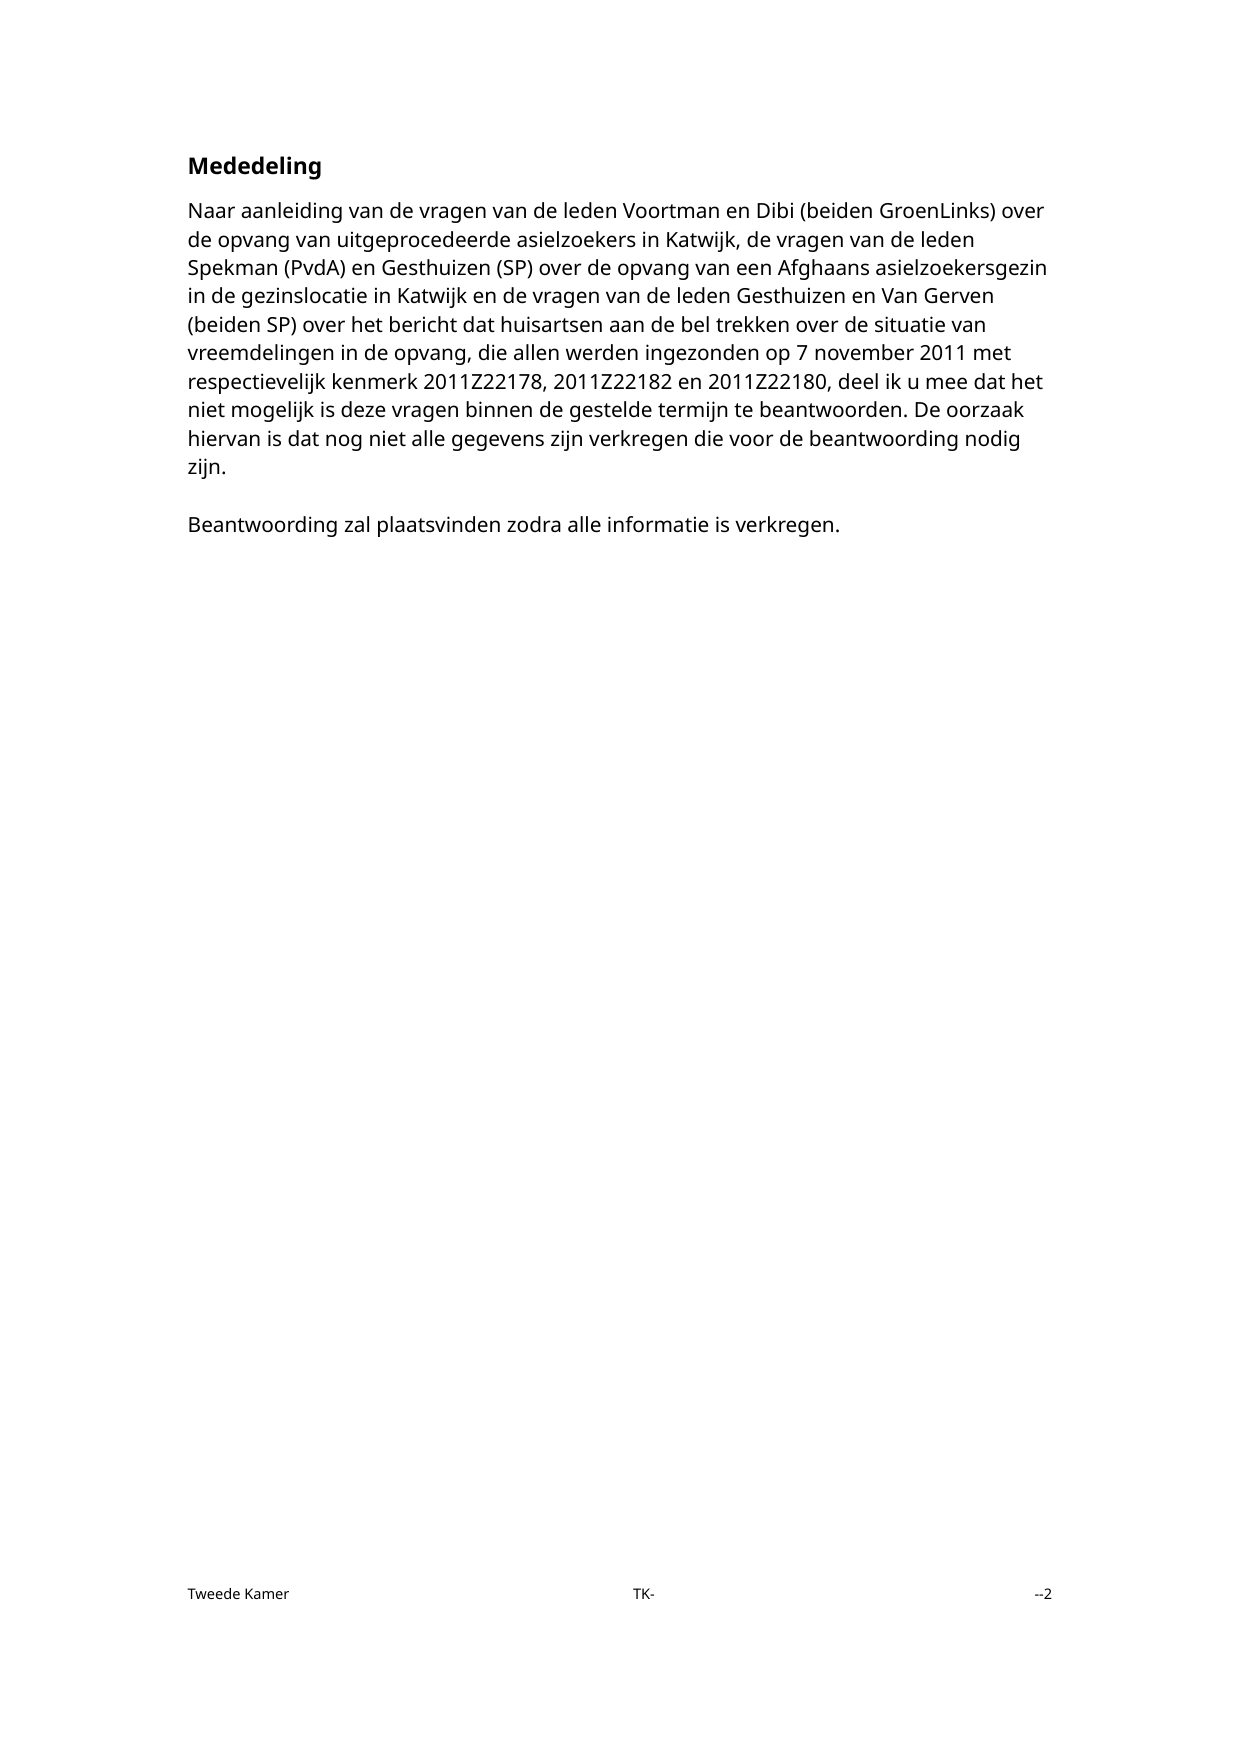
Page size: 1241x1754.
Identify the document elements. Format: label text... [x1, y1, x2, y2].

text Beantwoording zal plaatsvinden zodra alle informatie is verkregen. [187, 511, 1053, 539]
subtitle Mededeling [187, 150, 1053, 181]
text Naar aanleiding van de vragen van de leden Voortman en Dibi (beiden GroenLinks) over de opvang van uitgeprocedeerde asielzoekers in Katwijk, de vragen van de leden Spekman (PvdA) en Gesthuizen (SP) over de opvang van een Afghaans asielzoekersgezin in de gezinslocatie in Katwijk en de vragen van de leden Gesthuizen en Van Gerven (beiden SP) over het bericht dat huisartsen aan de bel trekken over de situatie van vreemdelingen in de opvang, die allen werden ingezonden op 7 november 2011 met respectievelijk kenmerk 2011Z22178, 2011Z22182 en 2011Z22180, deel ik u mee dat het niet mogelijk is deze vragen binnen de gestelde termijn te beantwoorden. De oorzaak hiervan is dat nog niet alle gegevens zijn verkregen die voor de beantwoording nodig zijn. [187, 196, 1053, 481]
